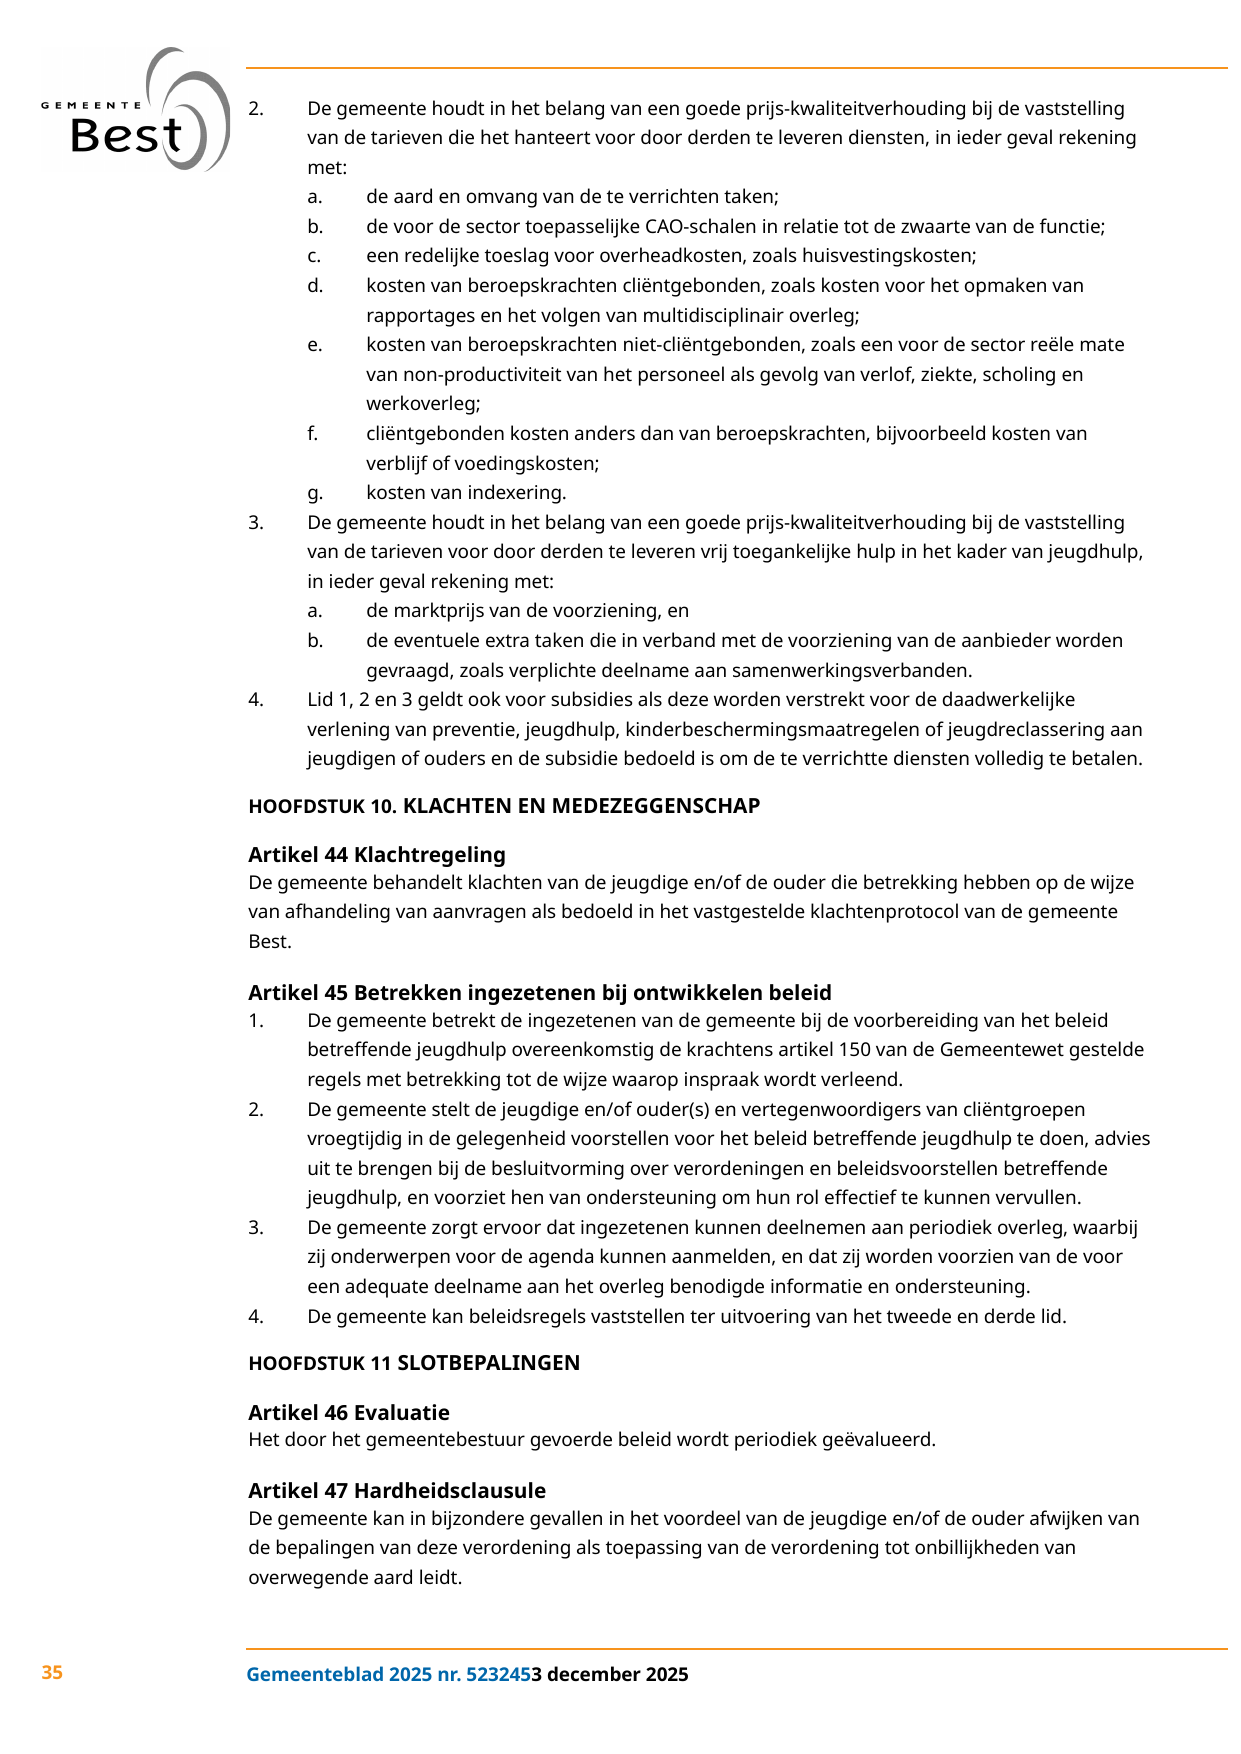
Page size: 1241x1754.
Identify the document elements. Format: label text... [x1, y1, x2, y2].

list Lid 1, 2 en 3 geldt ook voor subsidies als deze worden verstrekt voor de daadwerkelijke verlening van preventie, jeugdhulp, kinderbeschermingsmaatregelen of jeugdreclassering aan jeugdigen of ouders en de subsidie bedoeld is om de te verrichtte diensten volledig te betalen. [248, 686, 1152, 771]
list De gemeente kan beleidsregels vaststellen ter uitvoering van het tweede en derde lid. [248, 1303, 1152, 1328]
list de eventuele extra taken die in verband met de voorziening van de aanbieder worden gevraagd, zoals verplichte deelname aan samenwerkingsverbanden. [307, 627, 1152, 683]
text De gemeente kan in bijzondere gevallen in het voordeel van de jeugdige en/of de ouder afwijken van de bepalingen van deze verordening als toepassing van de verordening tot onbillijkheden van overwegende aard leidt. [248, 1505, 1152, 1590]
list kosten van indexering. [307, 479, 1152, 505]
text Het door het gemeentebestuur gevoerde beleid wordt periodiek geëvalueerd. [248, 1426, 1152, 1452]
text Artikel 45 Betrekken ingezetenen bij ontwikkelen beleid [248, 978, 1152, 1007]
text De gemeente behandelt klachten van de jeugdige en/of de ouder die betrekking hebben op de wijze van afhandeling van aanvragen als bedoeld in het vastgestelde klachtenprotocol van de gemeente Best. [248, 869, 1152, 954]
list De gemeente houdt in het belang van een goede prijs-kwaliteitverhouding bij de vaststelling van de tarieven die het hanteert voor door derden te leveren diensten, in ieder geval rekening met: [248, 95, 1152, 180]
list kosten van beroepskrachten cliëntgebonden, zoals kosten voor het opmaken van rapportages en het volgen van multidisciplinair overleg; [307, 272, 1152, 328]
text Artikel 46 Evaluatie [248, 1398, 1152, 1426]
list de marktprijs van de voorziening, en [307, 598, 1152, 623]
text HOOFDSTUK 10. KLACHTEN EN MEDEZEGGENSCHAP [248, 791, 1152, 820]
list een redelijke toeslag voor overheadkosten, zoals huisvestingskosten; [307, 243, 1152, 268]
list kosten van beroepskrachten niet-cliëntgebonden, zoals een voor de sector reële mate van non-productiviteit van het personeel als gevolg van verlof, ziekte, scholing en werkoverleg; [307, 331, 1152, 416]
list De gemeente betrekt de ingezetenen van de gemeente bij de voorbereiding van het beleid betreffende jeugdhulp overeenkomstig de krachtens artikel 150 van de Gemeentewet gestelde regels met betrekking tot de wijze waarop inspraak wordt verleend. [248, 1007, 1152, 1092]
list De gemeente zorgt ervoor dat ingezetenen kunnen deelnemen aan periodiek overleg, waarbij zij onderwerpen voor de agenda kunnen aanmelden, en dat zij worden voorzien van de voor een adequate deelname aan het overleg benodigde informatie en ondersteuning. [248, 1214, 1152, 1299]
text HOOFDSTUK 11 SLOTBEPALINGEN [248, 1348, 1152, 1377]
list de voor de sector toepasselijke CAO-schalen in relatie tot de zwaarte van de functie; [307, 213, 1152, 239]
list de aard en omvang van de te verrichten taken; [307, 183, 1152, 209]
text Artikel 47 Hardheidsclausule [248, 1477, 1152, 1505]
picture [41, 47, 231, 172]
text Artikel 44 Klachtregeling [248, 841, 1152, 869]
list De gemeente houdt in het belang van een goede prijs-kwaliteitverhouding bij de vaststelling van de tarieven voor door derden te leveren vrij toegankelijke hulp in het kader van jeugdhulp, in ieder geval rekening met: [248, 509, 1152, 594]
list De gemeente stelt de jeugdige en/of ouder(s) en vertegenwoordigers van cliëntgroepen vroegtijdig in de gelegenheid voorstellen voor het beleid betreffende jeugdhulp te doen, advies uit te brengen bij de besluitvorming over verordeningen en beleidsvoorstellen betreffende jeugdhulp, en voorziet hen van ondersteuning om hun rol effectief te kunnen vervullen. [248, 1096, 1152, 1210]
list cliëntgebonden kosten anders dan van beroepskrachten, bijvoorbeeld kosten van verblijf of voedingskosten; [307, 420, 1152, 476]
